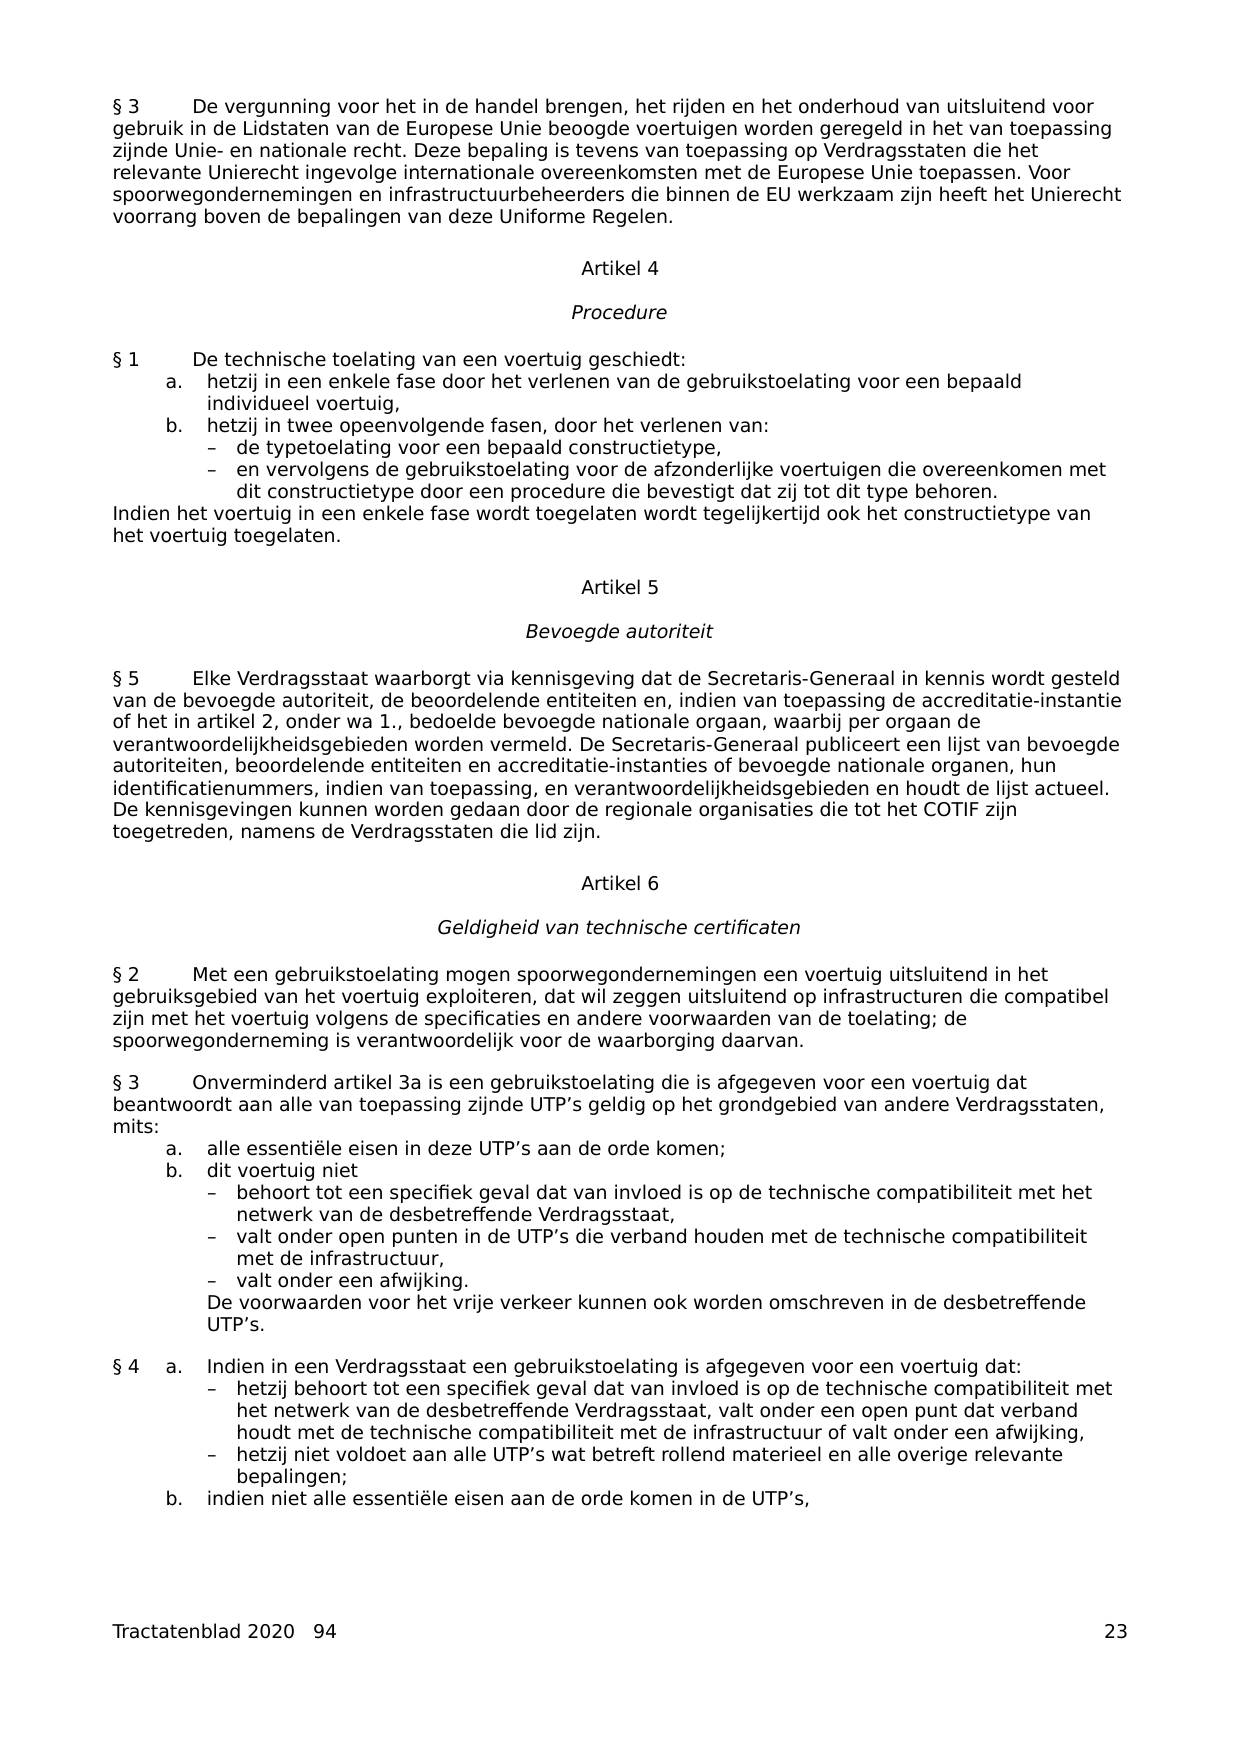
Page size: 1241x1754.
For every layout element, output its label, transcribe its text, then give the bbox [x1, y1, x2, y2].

text – valt onder een afwijking. [207, 1270, 1128, 1292]
text – hetzij behoort tot een specifiek geval dat van invloed is op de technische compatibiliteit met het netwerk van de desbetreffende Verdragsstaat, valt onder een open punt dat verband houdt met de technische compatibiliteit met de infrastructuur of valt onder een afwijking, [207, 1378, 1128, 1444]
subtitle Artikel 4 Procedure [112, 258, 1128, 324]
text § 4 a. Indien in een Verdragsstaat een gebruikstoelating is afgegeven voor een voertuig dat: [112, 1356, 1128, 1378]
text a. hetzij in een enkele fase door het verlenen van de gebruikstoelating voor een bepaald individueel voertuig, [165, 371, 1128, 415]
text – behoort tot een specifiek geval dat van invloed is op de technische compatibiliteit met het netwerk van de desbetreffende Verdragsstaat, [207, 1182, 1128, 1226]
text a. alle essentiële eisen in deze UTP’s aan de orde komen; [165, 1138, 1128, 1160]
text De voorwaarden voor het vrije verkeer kunnen ook worden omschreven in de desbetreffende UTP’s. [207, 1292, 1128, 1336]
subtitle Artikel 5 Bevoegde autoriteit [112, 577, 1128, 642]
text b. indien niet alle essentiële eisen aan de orde komen in de UTP’s, [165, 1488, 1128, 1510]
text § 5 Elke Verdragsstaat waarborgt via kennisgeving dat de Secretaris-Generaal in kennis wordt gesteld van de bevoegde autoriteit, de beoordelende entiteiten en, indien van toepassing de accreditatie-instantie of het in artikel 2, onder wa 1., bedoelde bevoegde nationale orgaan, waarbij per orgaan de verantwoordelijkheidsgebieden worden vermeld. De Secretaris-Generaal publiceert een lijst van bevoegde autoriteiten, beoordelende entiteiten en accreditatie-instanties of bevoegde nationale organen, hun identificatienummers, indien van toepassing, en verantwoordelijkheidsgebieden en houdt de lijst actueel. [112, 667, 1128, 799]
text – valt onder open punten in de UTP’s die verband houden met de technische compatibiliteit met de infrastructuur, [207, 1226, 1128, 1270]
subtitle Artikel 6 Geldigheid van technische certificaten [112, 873, 1128, 939]
text – de typetoelating voor een bepaald constructietype, [207, 437, 1128, 459]
text § 3 De vergunning voor het in de handel brengen, het rijden en het onderhoud van uitsluitend voor gebruik in de Lidstaten van de Europese Unie beoogde voertuigen worden geregeld in het van toepassing zijnde Unie- en nationale recht. Deze bepaling is tevens van toepassing op Verdragsstaten die het relevante Unierecht ingevolge internationale overeenkomsten met de Europese Unie toepassen. Voor spoorwegondernemingen en infrastructuurbeheerders die binnen de EU werkzaam zijn heeft het Unierecht voorrang boven de bepalingen van deze Uniforme Regelen. [112, 96, 1128, 228]
text § 2 Met een gebruikstoelating mogen spoorwegondernemingen een voertuig uitsluitend in het gebruiksgebied van het voertuig exploiteren, dat wil zeggen uitsluitend op infrastructuren die compatibel zijn met het voertuig volgens de specificaties en andere voorwaarden van de toelating; de spoorwegonderneming is verantwoordelijk voor de waarborging daarvan. [112, 964, 1128, 1052]
text § 3 Onverminderd artikel 3a is een gebruikstoelating die is afgegeven voor een voertuig dat beantwoordt aan alle van toepassing zijnde UTP’s geldig op het grondgebied van andere Verdragsstaten, mits: [112, 1072, 1128, 1138]
text b. hetzij in twee opeenvolgende fasen, door het verlenen van: [165, 415, 1128, 437]
text – en vervolgens de gebruikstoelating voor de afzonderlijke voertuigen die overeenkomen met dit constructietype door een procedure die bevestigt dat zij tot dit type behoren. [207, 459, 1128, 503]
text b. dit voertuig niet [165, 1160, 1128, 1182]
text § 1 De technische toelating van een voertuig geschiedt: [112, 349, 1128, 371]
text De kennisgevingen kunnen worden gedaan door de regionale organisaties die tot het COTIF zijn toegetreden, namens de Verdragsstaten die lid zijn. [112, 799, 1128, 843]
text Indien het voertuig in een enkele fase wordt toegelaten wordt tegelijkertijd ook het constructietype van het voertuig toegelaten. [112, 503, 1128, 547]
text – hetzij niet voldoet aan alle UTP’s wat betreft rollend materieel en alle overige relevante bepalingen; [207, 1444, 1128, 1488]
